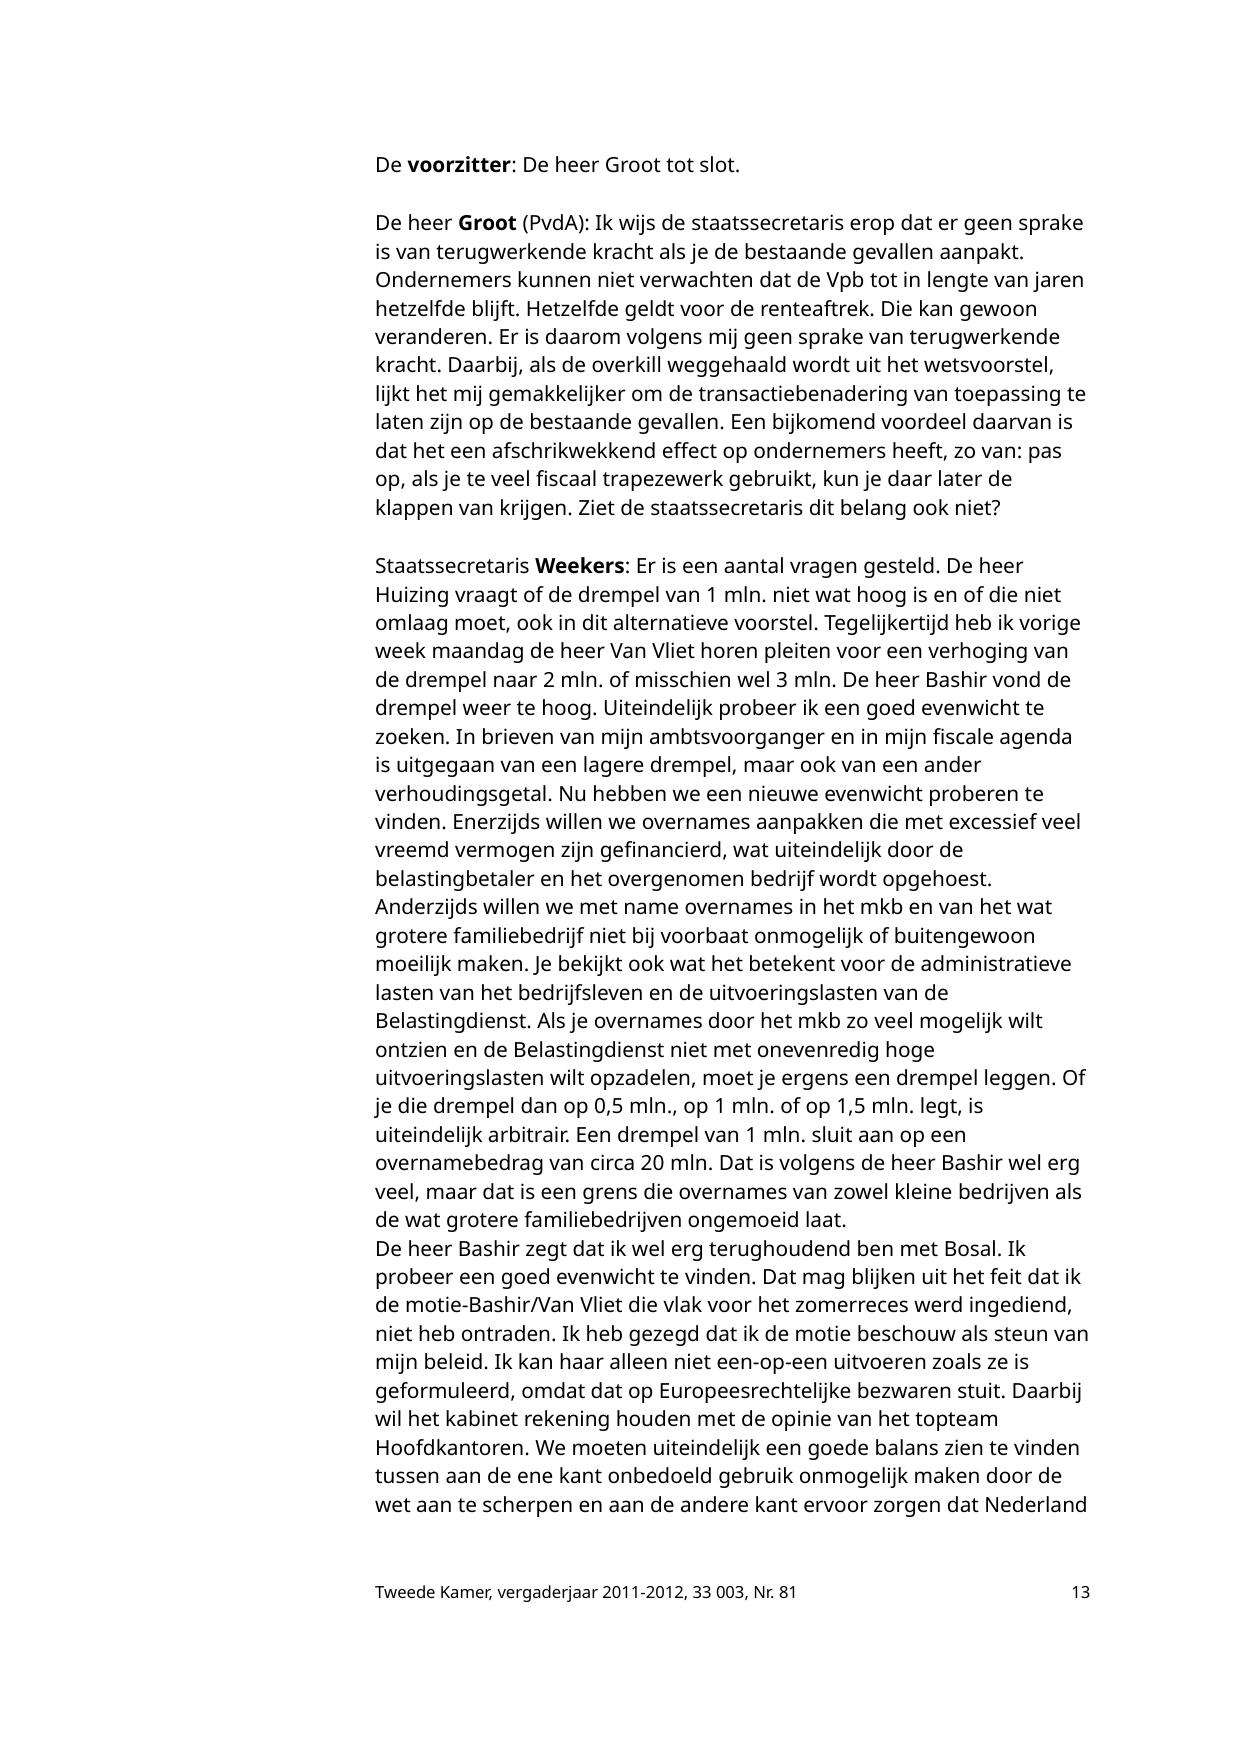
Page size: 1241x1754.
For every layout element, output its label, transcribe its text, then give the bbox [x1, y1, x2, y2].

text De heer Groot (PvdA): Ik wijs de staatssecretaris erop dat er geen sprake is van terugwerkende kracht als je de bestaande gevallen aanpakt. Ondernemers kunnen niet verwachten dat de Vpb tot in lengte van jaren hetzelfde blijft. Hetzelfde geldt voor de renteaftrek. Die kan gewoon veranderen. Er is daarom volgens mij geen sprake van terugwerkende kracht. Daarbij, als de overkill weggehaald wordt uit het wetsvoorstel, lijkt het mij gemakkelijker om de transactiebenadering van toepassing te laten zijn op de bestaande gevallen. Een bijkomend voordeel daarvan is dat het een afschrikwekkend effect op ondernemers heeft, zo van: pas op, als je te veel fiscaal trapezewerk gebruikt, kun je daar later de klappen van krijgen. Ziet de staatssecretaris dit belang ook niet? [375, 208, 1090, 521]
text De heer Bashir zegt dat ik wel erg terughoudend ben met Bosal. Ik probeer een goed evenwicht te vinden. Dat mag blijken uit het feit dat ik de motie-Bashir/Van Vliet die vlak voor het zomerreces werd ingediend, niet heb ontraden. Ik heb gezegd dat ik de motie beschouw als steun van mijn beleid. Ik kan haar alleen niet een-op-een uitvoeren zoals ze is geformuleerd, omdat dat op Europeesrechtelijke bezwaren stuit. Daarbij wil het kabinet rekening houden met de opinie van het topteam Hoofdkantoren. We moeten uiteindelijk een goede balans zien te vinden tussen aan de ene kant onbedoeld gebruik onmogelijk maken door de wet aan te scherpen en aan de andere kant ervoor zorgen dat Nederland [375, 1234, 1090, 1518]
text De voorzitter: De heer Groot tot slot. [375, 150, 1090, 178]
text Staatssecretaris Weekers: Er is een aantal vragen gesteld. De heer Huizing vraagt of de drempel van 1 mln. niet wat hoog is en of die niet omlaag moet, ook in dit alternatieve voorstel. Tegelijkertijd heb ik vorige week maandag de heer Van Vliet horen pleiten voor een verhoging van de drempel naar 2 mln. of misschien wel 3 mln. De heer Bashir vond de drempel weer te hoog. Uiteindelijk probeer ik een goed evenwicht te zoeken. In brieven van mijn ambtsvoorganger en in mijn fiscale agenda is uitgegaan van een lagere drempel, maar ook van een ander verhoudingsgetal. Nu hebben we een nieuwe evenwicht proberen te vinden. Enerzijds willen we overnames aanpakken die met excessief veel vreemd vermogen zijn gefinancierd, wat uiteindelijk door de belastingbetaler en het overgenomen bedrijf wordt opgehoest. Anderzijds willen we met name overnames in het mkb en van het wat grotere familiebedrijf niet bij voorbaat onmogelijk of buitengewoon moeilijk maken. Je bekijkt ook wat het betekent voor de administratieve lasten van het bedrijfsleven en de uitvoeringslasten van de Belastingdienst. Als je overnames door het mkb zo veel mogelijk wilt ontzien en de Belastingdienst niet met onevenredig hoge uitvoeringslasten wilt opzadelen, moet je ergens een drempel leggen. Of je die drempel dan op 0,5 mln., op 1 mln. of op 1,5 mln. legt, is uiteindelijk arbitrair. Een drempel van 1 mln. sluit aan op een overnamebedrag van circa 20 mln. Dat is volgens de heer Bashir wel erg veel, maar dat is een grens die overnames van zowel kleine bedrijven als de wat grotere familiebedrijven ongemoeid laat. [375, 551, 1090, 1234]
